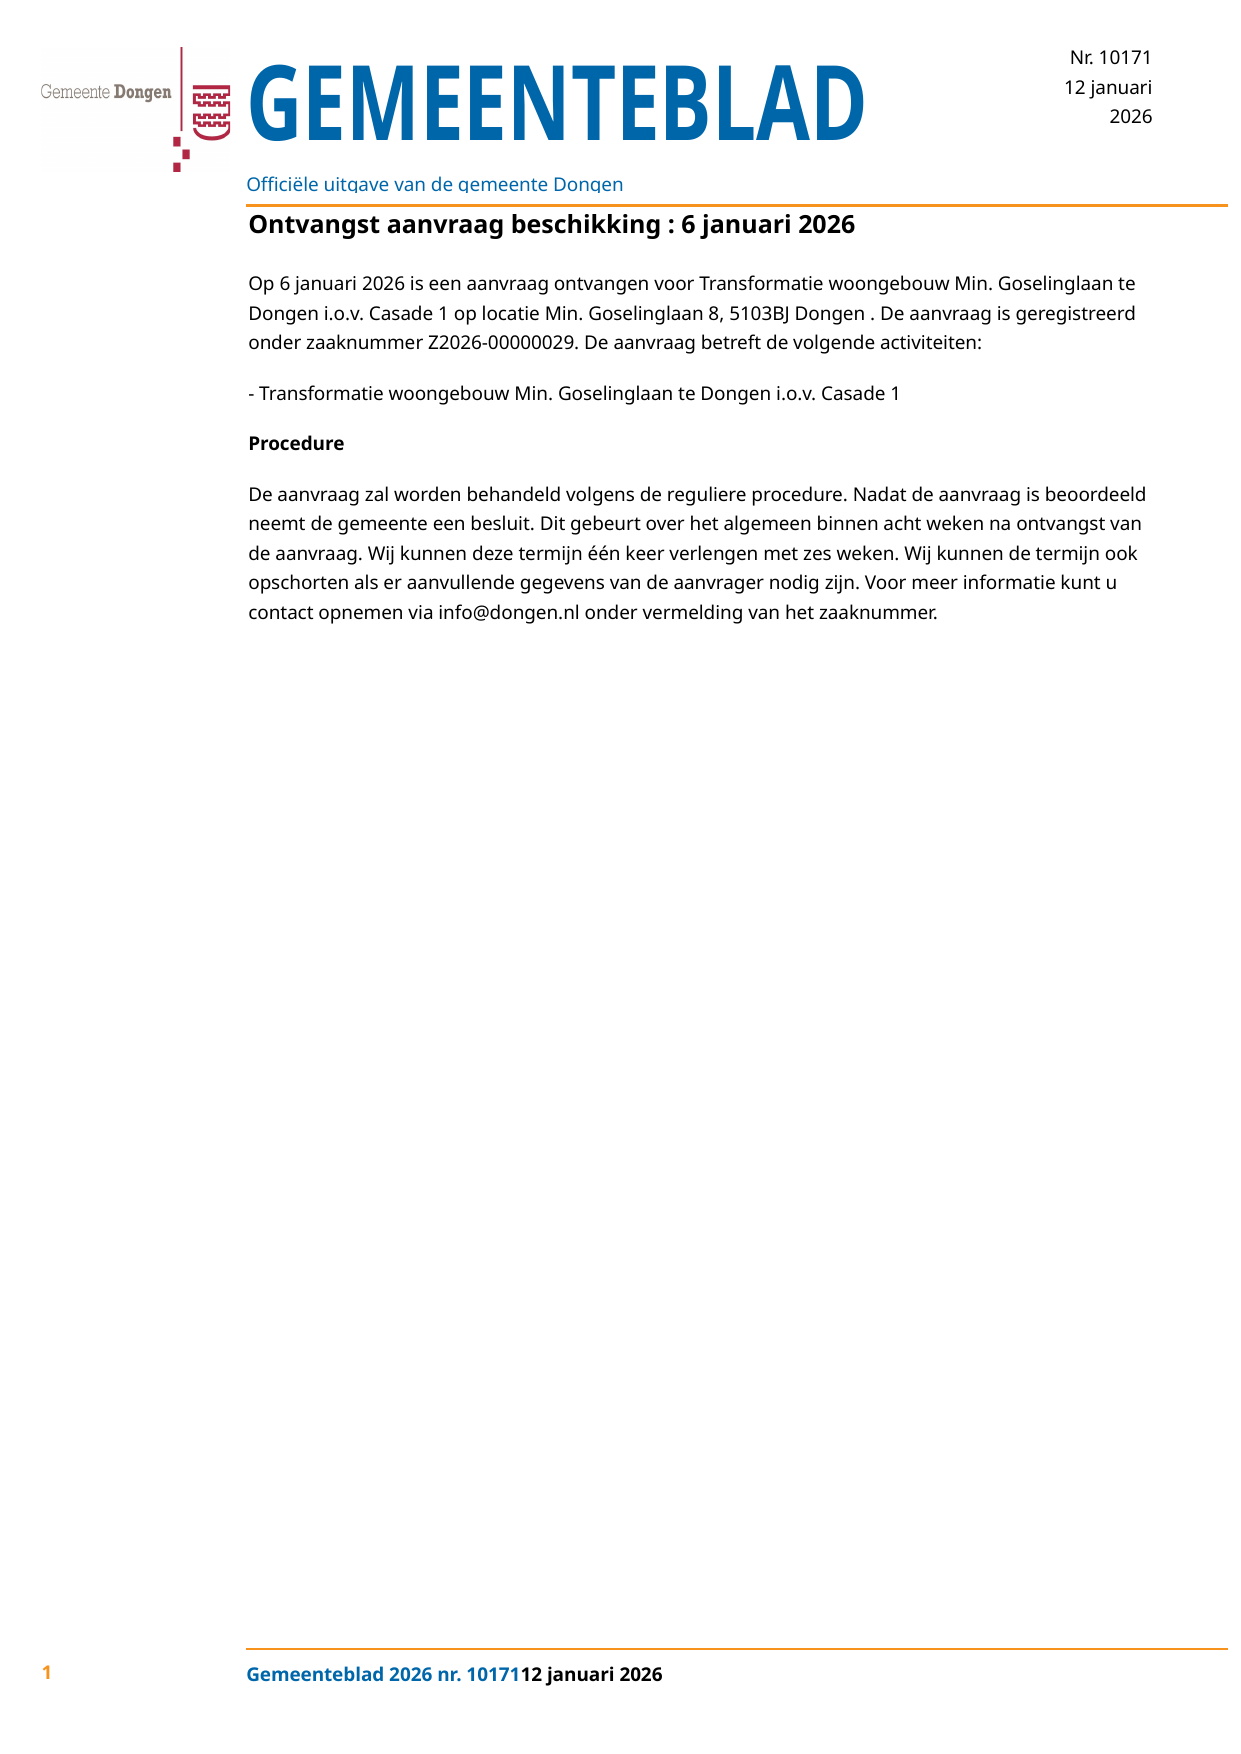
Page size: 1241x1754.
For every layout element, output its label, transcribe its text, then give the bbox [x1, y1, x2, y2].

text Procedure [248, 430, 1152, 456]
text Ontvangst aanvraag beschikking : 6 januari 2026 [248, 207, 1152, 241]
text Op 6 januari 2026 is een aanvraag ontvangen voor Transformatie woongebouw Min. Goselinglaan te Dongen i.o.v. Casade 1 op locatie Min. Goselinglaan 8, 5103BJ Dongen . De aanvraag is geregistreerd onder zaaknummer Z2026-00000029. De aanvraag betreft de volgende activiteiten: [248, 270, 1152, 355]
text - Transformatie woongebouw Min. Goselinglaan te Dongen i.o.v. Casade 1 [248, 380, 1152, 406]
picture [41, 47, 231, 172]
text De aanvraag zal worden behandeld volgens de reguliere procedure. Nadat de aanvraag is beoordeeld neemt de gemeente een besluit. Dit gebeurt over het algemeen binnen acht weken na ontvangst van de aanvraag. Wij kunnen deze termijn één keer verlengen met zes weken. Wij kunnen de termijn ook opschorten als er aanvullende gegevens van de aanvrager nodig zijn. Voor meer informatie kunt u contact opnemen via info@dongen.nl onder vermelding van het zaaknummer. [248, 481, 1152, 625]
